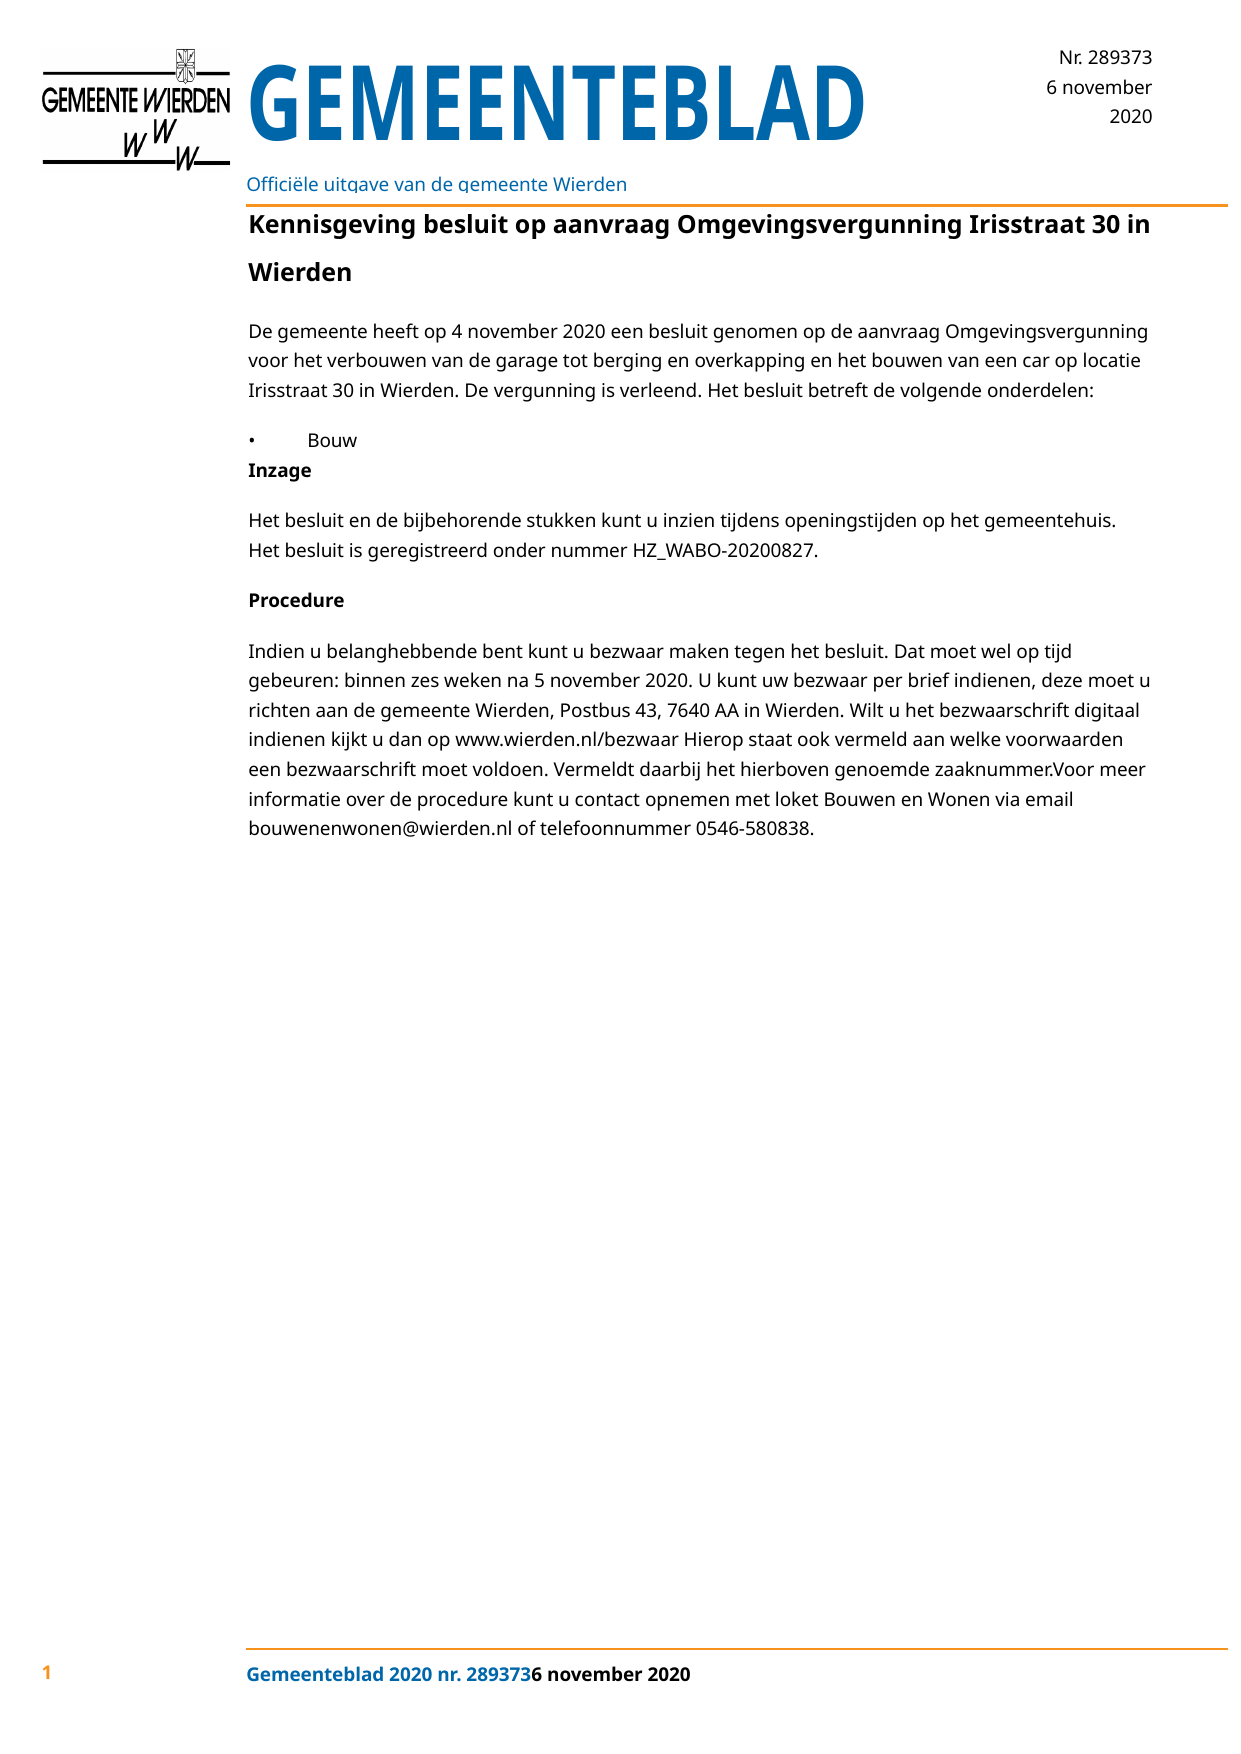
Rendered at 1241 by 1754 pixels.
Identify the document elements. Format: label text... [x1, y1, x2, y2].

picture [41, 47, 231, 172]
text Inzage [248, 457, 1152, 483]
text De gemeente heeft op 4 november 2020 een besluit genomen op de aanvraag Omgevingsvergunning voor het verbouwen van de garage tot berging en overkapping en het bouwen van een car op locatie Irisstraat 30 in Wierden. De vergunning is verleend. Het besluit betreft de volgende onderdelen: [248, 318, 1152, 403]
text Indien u belanghebbende bent kunt u bezwaar maken tegen het besluit. Dat moet wel op tijd gebeuren: binnen zes weken na 5 november 2020. U kunt uw bezwaar per brief indienen, deze moet u richten aan de gemeente Wierden, Postbus 43, 7640 AA in Wierden. Wilt u het bezwaarschrift digitaal indienen kijkt u dan op www.wierden.nl/bezwaar Hierop staat ook vermeld aan welke voorwaarden een bezwaarschrift moet voldoen. Vermeldt daarbij het hierboven genoemde zaaknummer.Voor meer informatie over de procedure kunt u contact opnemen met loket Bouwen en Wonen via email bouwenenwonen@wierden.nl of telefoonnummer 0546-580838. [248, 638, 1152, 841]
text Procedure [248, 587, 1152, 613]
list Bouw [248, 427, 1152, 453]
text Het besluit en de bijbehorende stukken kunt u inzien tijdens openingstijden op het gemeentehuis. Het besluit is geregistreerd onder nummer HZ_WABO-20200827. [248, 507, 1152, 563]
text Kennisgeving besluit op aanvraag Omgevingsvergunning Irisstraat 30 in Wierden [248, 207, 1152, 288]
